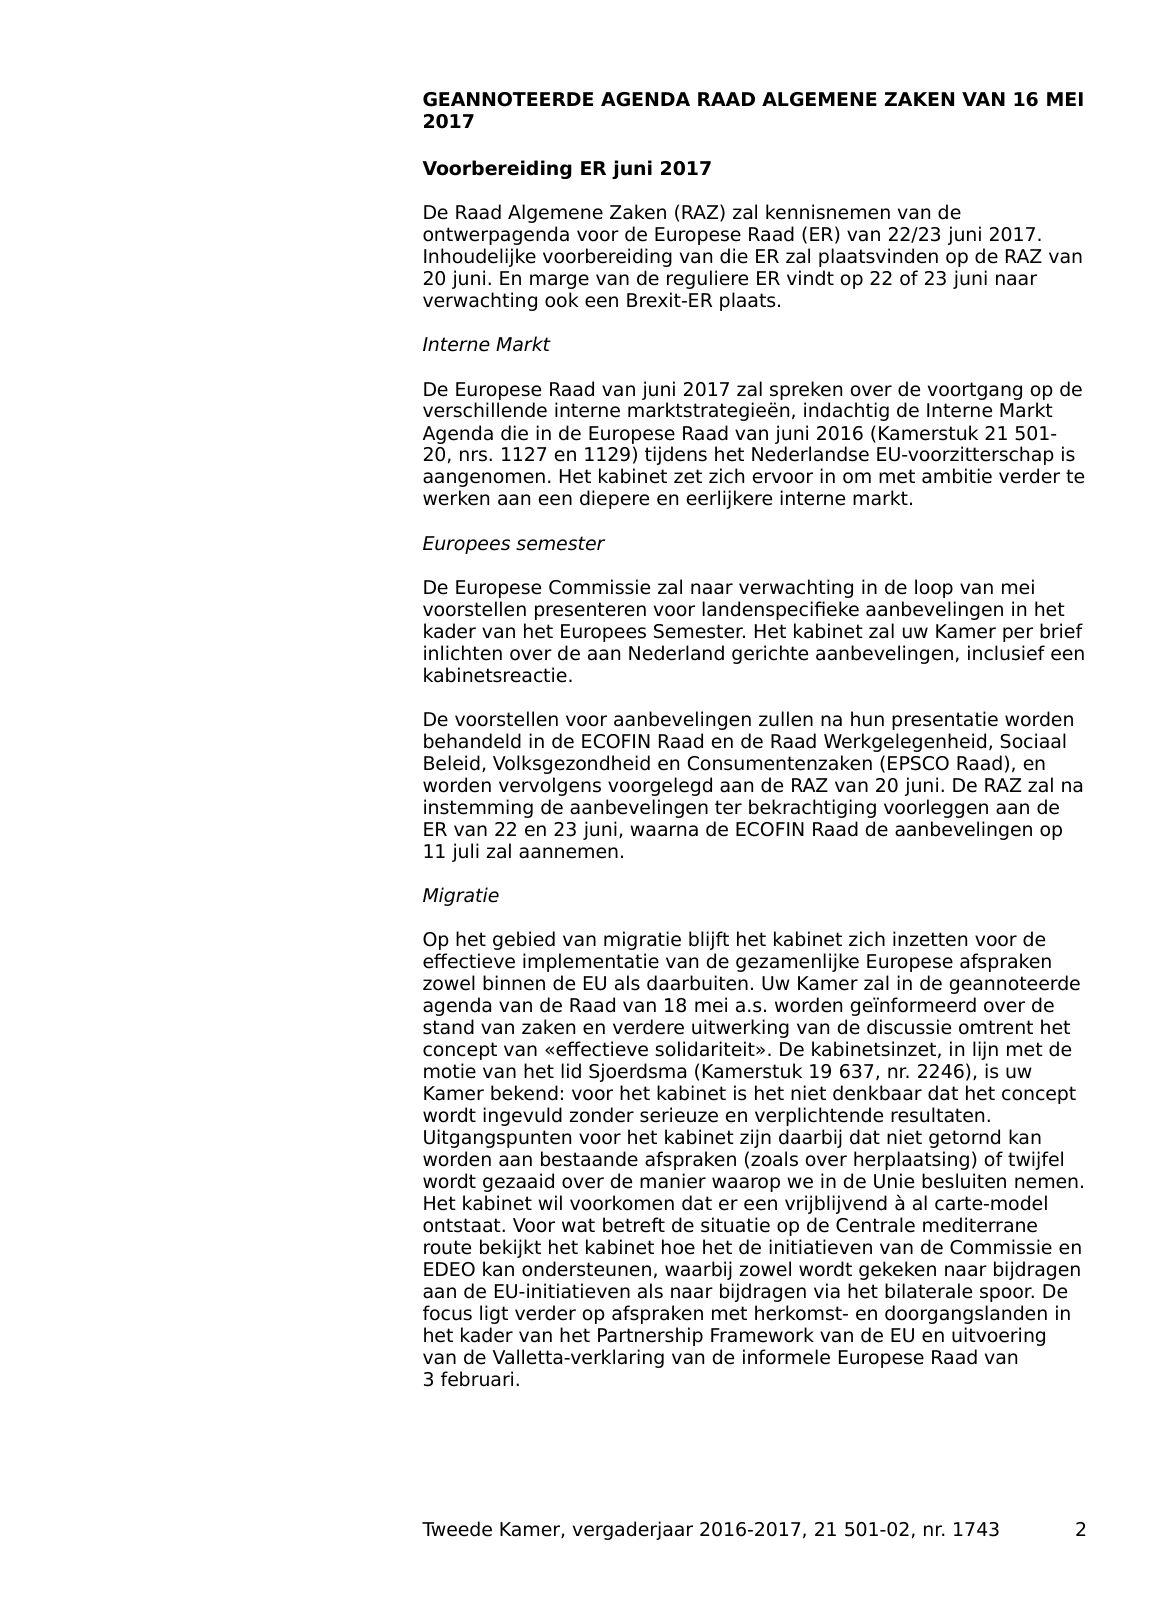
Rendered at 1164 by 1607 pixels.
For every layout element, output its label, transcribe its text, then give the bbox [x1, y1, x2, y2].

subtitle Migratie [422, 885, 1087, 907]
subtitle GEANNOTEERDE AGENDA RAAD ALGEMENE ZAKEN VAN 16 MEI 2017 [422, 89, 1087, 133]
subtitle Europees semester [422, 532, 1087, 554]
text De Europese Commissie zal naar verwachting in de loop van mei voorstellen presenteren voor landenspecifieke aanbevelingen in het kader van het Europees Semester. Het kabinet zal uw Kamer per brief inlichten over de aan Nederland gerichte aanbevelingen, inclusief een kabinetsreactie. [422, 577, 1087, 687]
subtitle Voorbereiding ER juni 2017 [422, 158, 1087, 180]
text De Raad Algemene Zaken (RAZ) zal kennisnemen van de ontwerpagenda voor de Europese Raad (ER) van 22/23 juni 2017. Inhoudelijke voorbereiding van die ER zal plaatsvinden op de RAZ van 20 juni. En marge van de reguliere ER vindt op 22 of 23 juni naar verwachting ook een Brexit-ER plaats. [422, 202, 1087, 312]
text De Europese Raad van juni 2017 zal spreken over de voortgang op de verschillende interne marktstrategieën, indachtig de Interne Markt Agenda die in de Europese Raad van juni 2016 (Kamerstuk 21 501-20, nrs. 1127 en 1129) tijdens het Nederlandse EU-voorzitterschap is aangenomen. Het kabinet zet zich ervoor in om met ambitie verder te werken aan een diepere en eerlijkere interne markt. [422, 378, 1087, 510]
subtitle Interne Markt [422, 334, 1087, 356]
text De voorstellen voor aanbevelingen zullen na hun presentatie worden behandeld in de ECOFIN Raad en de Raad Werkgelegenheid, Sociaal Beleid, Volksgezondheid en Consumentenzaken (EPSCO Raad), en worden vervolgens voorgelegd aan de RAZ van 20 juni. De RAZ zal na instemming de aanbevelingen ter bekrachtiging voorleggen aan de ER van 22 en 23 juni, waarna de ECOFIN Raad de aanbevelingen op 11 juli zal aannemen. [422, 709, 1087, 863]
text Op het gebied van migratie blijft het kabinet zich inzetten voor de effectieve implementatie van de gezamenlijke Europese afspraken zowel binnen de EU als daarbuiten. Uw Kamer zal in de geannoteerde agenda van de Raad van 18 mei a.s. worden geïnformeerd over de stand van zaken en verdere uitwerking van de discussie omtrent het concept van «effectieve solidariteit». De kabinetsinzet, in lijn met de motie van het lid Sjoerdsma (Kamerstuk 19 637, nr. 2246), is uw Kamer bekend: voor het kabinet is het niet denkbaar dat het concept wordt ingevuld zonder serieuze en verplichtende resultaten. Uitgangspunten voor het kabinet zijn daarbij dat niet getornd kan worden aan bestaande afspraken (zoals over herplaatsing) of twijfel wordt gezaaid over de manier waarop we in de Unie besluiten nemen. Het kabinet wil voorkomen dat er een vrijblijvend à al carte-model ontstaat. Voor wat betreft de situatie op de Centrale mediterrane route bekijkt het kabinet hoe het de initiatieven van de Commissie en EDEO kan ondersteunen, waarbij zowel wordt gekeken naar bijdragen aan de EU-initiatieven als naar bijdragen via het bilaterale spoor. De focus ligt verder op afspraken met herkomst- en doorgangslanden in het kader van het Partnership Framework van de EU en uitvoering van de Valletta-verklaring van de informele Europese Raad van 3 februari. [422, 929, 1087, 1391]
